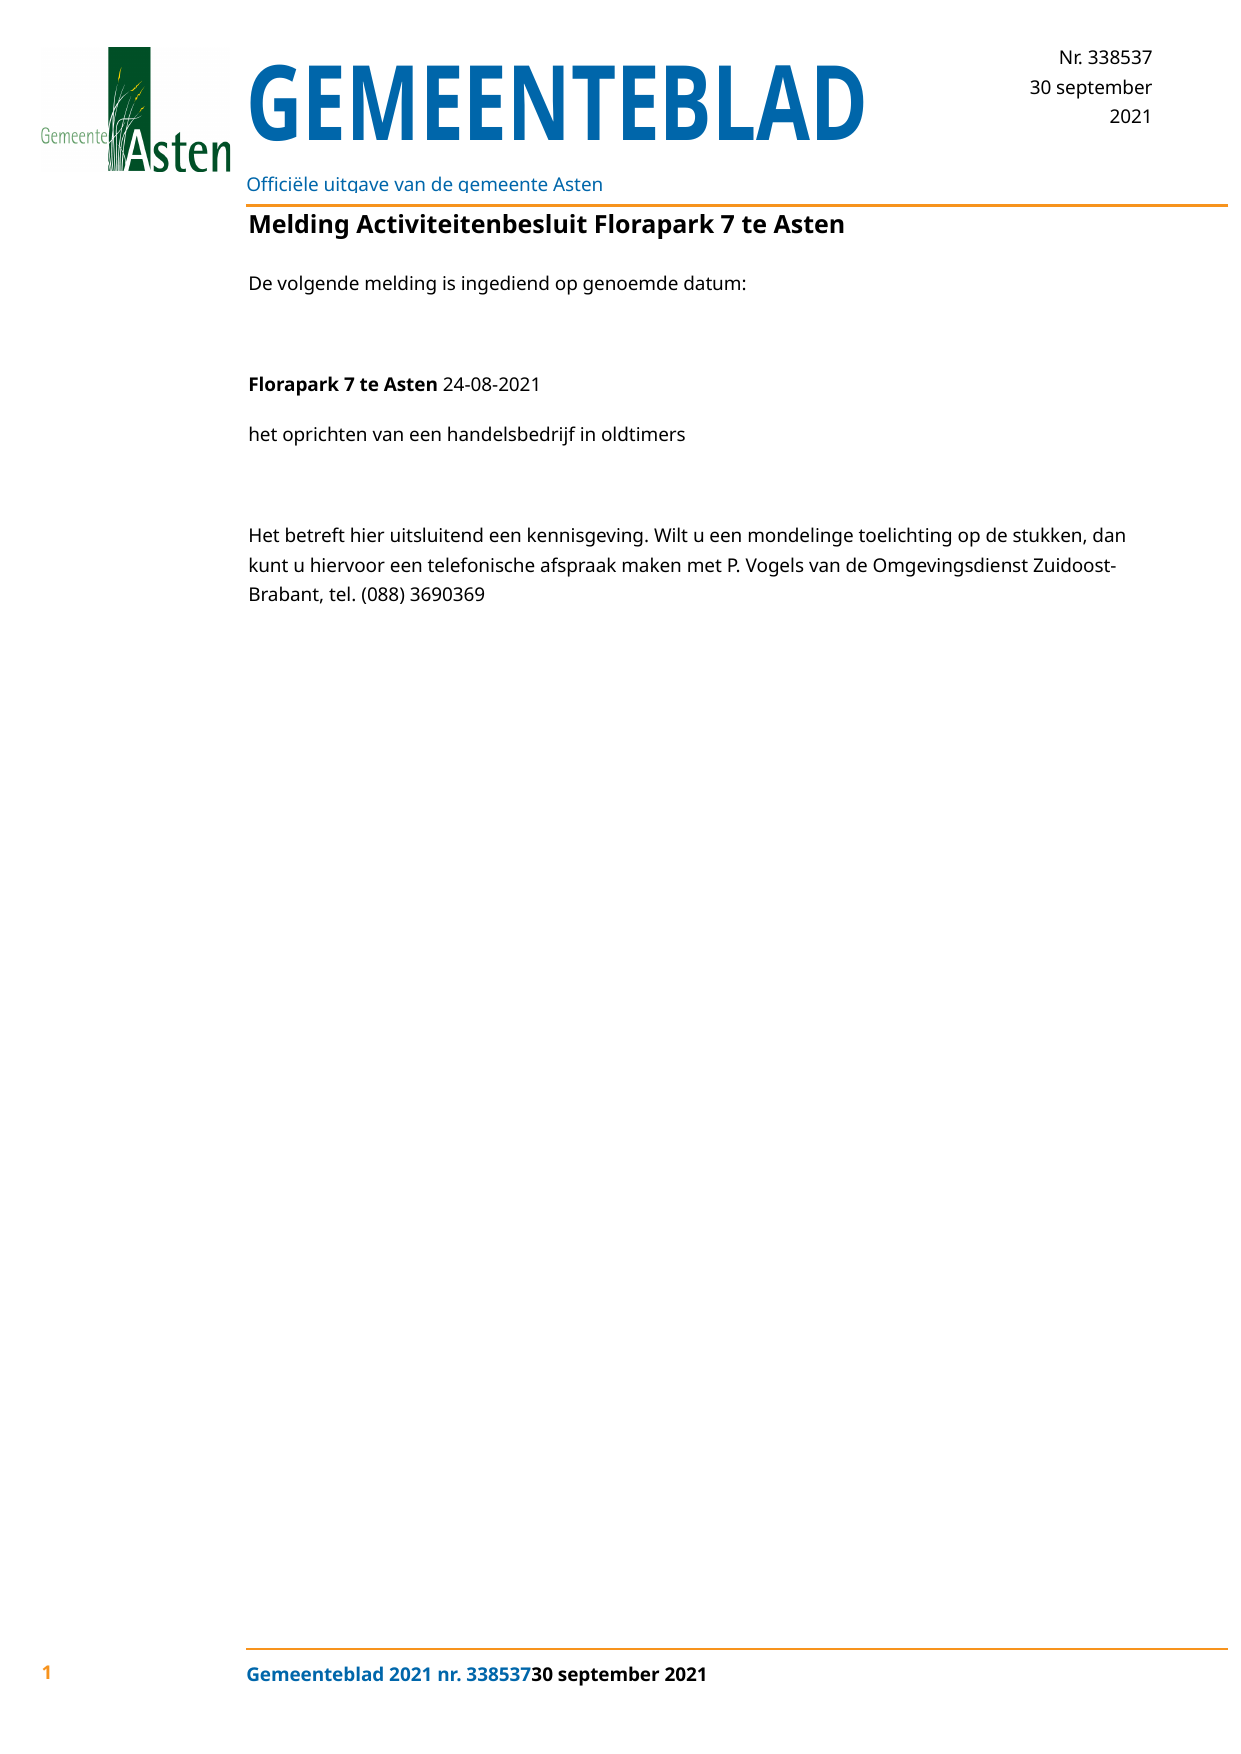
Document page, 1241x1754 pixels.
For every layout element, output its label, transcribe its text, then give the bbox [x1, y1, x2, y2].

text het oprichten van een handelsbedrijf in oldtimers [248, 422, 1152, 447]
text De volgende melding is ingediend op genoemde datum: [248, 270, 1152, 296]
picture [41, 47, 231, 172]
text Melding Activiteitenbesluit Florapark 7 te Asten [248, 207, 1152, 241]
text Florapark 7 te Asten 24-08-2021 [248, 371, 1152, 397]
text Het betreft hier uitsluitend een kennisgeving. Wilt u een mondelinge toelichting op de stukken, dan kunt u hiervoor een telefonische afspraak maken met P. Vogels van de Omgevingsdienst Zuidoost-Brabant, tel. (088) 3690369 [248, 522, 1152, 607]
